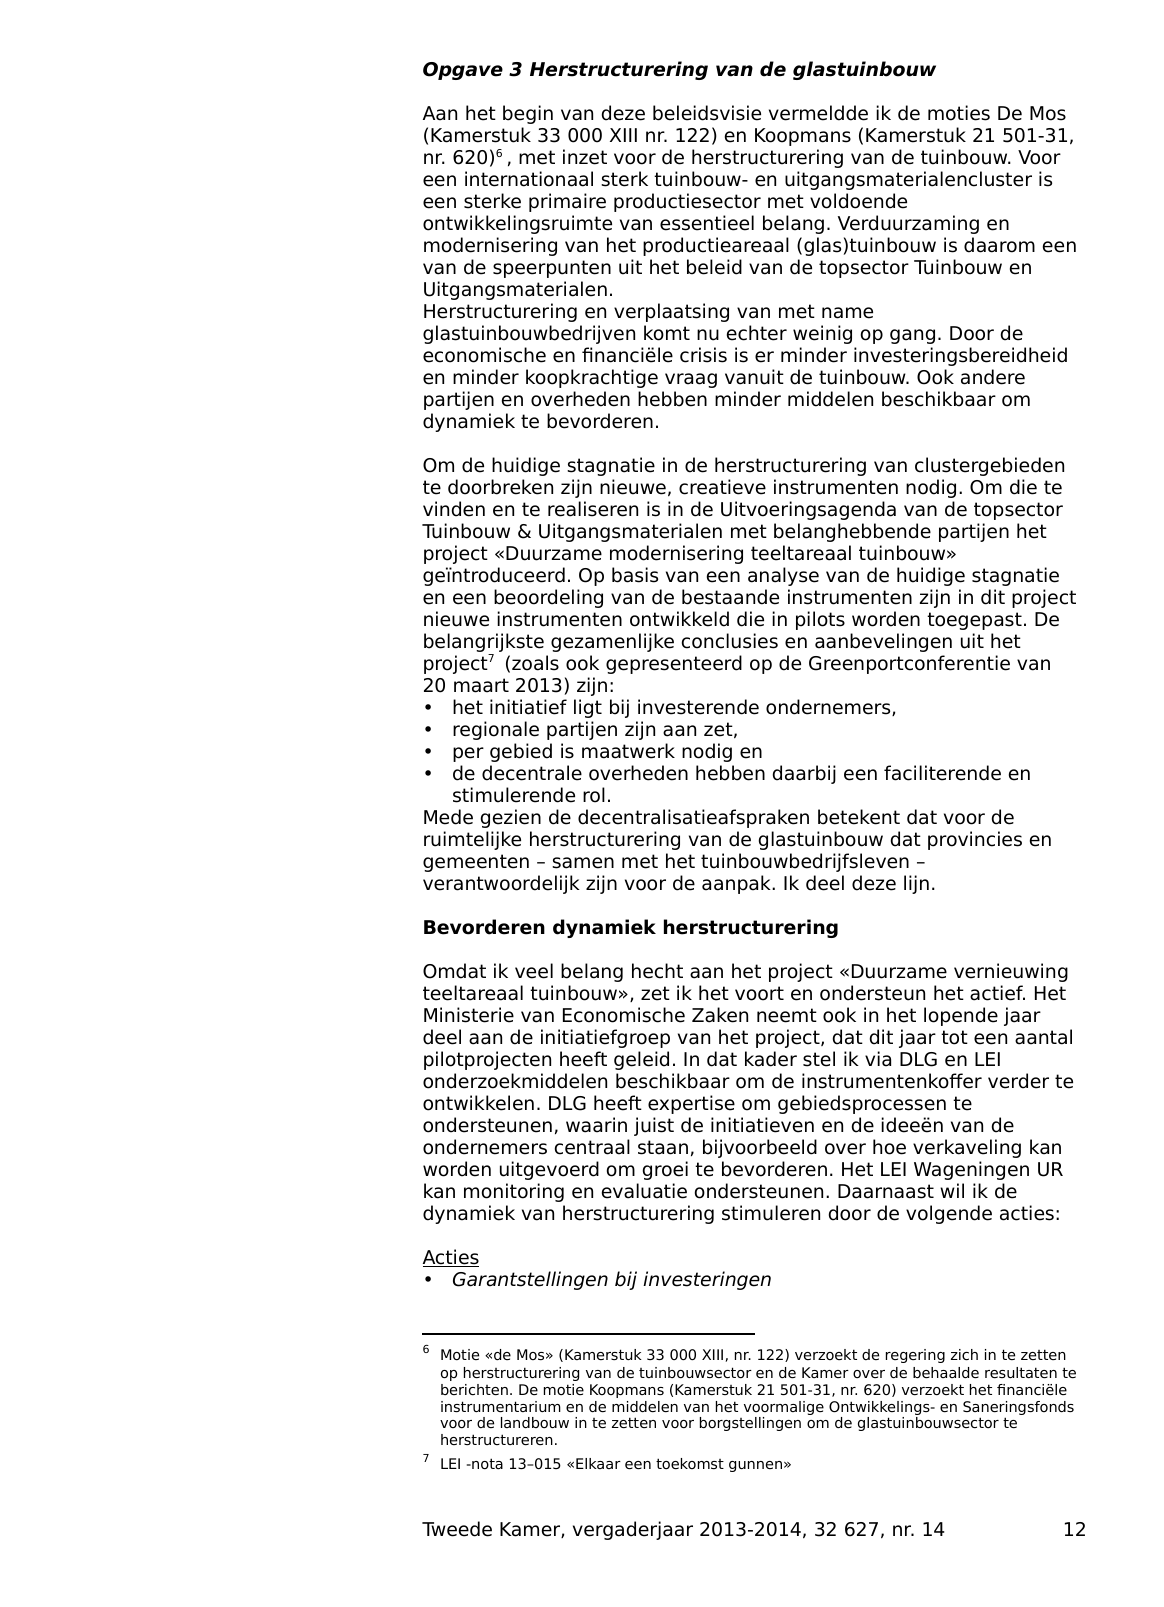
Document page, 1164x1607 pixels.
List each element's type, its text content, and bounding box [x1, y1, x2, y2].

subtitle Opgave 3 Herstructurering van de glastuinbouw [422, 59, 1087, 81]
text Aan het begin van deze beleidsvisie vermeldde ik de moties De Mos (Kamerstuk 33 000 XIII nr. 122) en Koopmans (Kamerstuk 21 501-31, nr. 620), met inzet voor de herstructurering van de tuinbouw. Voor een internationaal sterk tuinbouw- en uitgangsmaterialencluster is een sterke primaire productiesector met voldoende ontwikkelingsruimte van essentieel belang. Verduurzaming en modernisering van het productieareaal (glas)tuinbouw is daarom een van de speerpunten uit het beleid van de topsector Tuinbouw en Uitgangsmaterialen. [422, 103, 1087, 301]
text • de decentrale overheden hebben daarbij een faciliterende en stimulerende rol. [422, 763, 1087, 807]
subtitle Acties [422, 1247, 1087, 1269]
subtitle Bevorderen dynamiek herstructurering [422, 917, 1087, 939]
text • Garantstellingen bij investeringen [422, 1269, 1087, 1291]
text • per gebied is maatwerk nodig en [422, 741, 1087, 763]
text LEI -nota 13–015 «Elkaar een toekomst gunnen» [422, 1452, 1087, 1474]
text • het initiatief ligt bij investerende ondernemers, [422, 697, 1087, 719]
text Herstructurering en verplaatsing van met name glastuinbouwbedrijven komt nu echter weinig op gang. Door de economische en financiële crisis is er minder investeringsbereidheid en minder koopkrachtige vraag vanuit de tuinbouw. Ook andere partijen en overheden hebben minder middelen beschikbaar om dynamiek te bevorderen. [422, 301, 1087, 433]
text Omdat ik veel belang hecht aan het project «Duurzame vernieuwing teeltareaal tuinbouw», zet ik het voort en ondersteun het actief. Het Ministerie van Economische Zaken neemt ook in het lopende jaar deel aan de initiatiefgroep van het project, dat dit jaar tot een aantal pilotprojecten heeft geleid. In dat kader stel ik via DLG en LEI onderzoekmiddelen beschikbaar om de instrumentenkoffer verder te ontwikkelen. DLG heeft expertise om gebiedsprocessen te ondersteunen, waarin juist de initiatieven en de ideeën van de ondernemers centraal staan, bijvoorbeeld over hoe verkaveling kan worden uitgevoerd om groei te bevorderen. Het LEI Wageningen UR kan monitoring en evaluatie ondersteunen. Daarnaast wil ik de dynamiek van herstructurering stimuleren door de volgende acties: [422, 961, 1087, 1225]
text Mede gezien de decentralisatieafspraken betekent dat voor de ruimtelijke herstructurering van de glastuinbouw dat provincies en gemeenten – samen met het tuinbouwbedrijfsleven – verantwoordelijk zijn voor de aanpak. Ik deel deze lijn. [422, 807, 1087, 895]
text Motie «de Mos» (Kamerstuk 33 000 XIII, nr. 122) verzoekt de regering zich in te zetten op herstructurering van de tuinbouwsector en de Kamer over de behaalde resultaten te berichten. De motie Koopmans (Kamerstuk 21 501-31, nr. 620) verzoekt het financiële instrumentarium en de middelen van het voormalige Ontwikkelings- en Saneringsfonds voor de landbouw in te zetten voor borgstellingen om de glastuinbouwsector te herstructureren. [422, 1343, 1087, 1449]
text Om de huidige stagnatie in de herstructurering van clustergebieden te doorbreken zijn nieuwe, creatieve instrumenten nodig. Om die te vinden en te realiseren is in de Uitvoeringsagenda van de topsector Tuinbouw & Uitgangsmaterialen met belanghebbende partijen het project «Duurzame modernisering teeltareaal tuinbouw» geïntroduceerd. Op basis van een analyse van de huidige stagnatie en een beoordeling van de bestaande instrumenten zijn in dit project nieuwe instrumenten ontwikkeld die in pilots worden toegepast. De belangrijkste gezamenlijke conclusies en aanbevelingen uit het project (zoals ook gepresenteerd op de Greenportconferentie van 20 maart 2013) zijn: [422, 455, 1087, 697]
text • regionale partijen zijn aan zet, [422, 719, 1087, 741]
